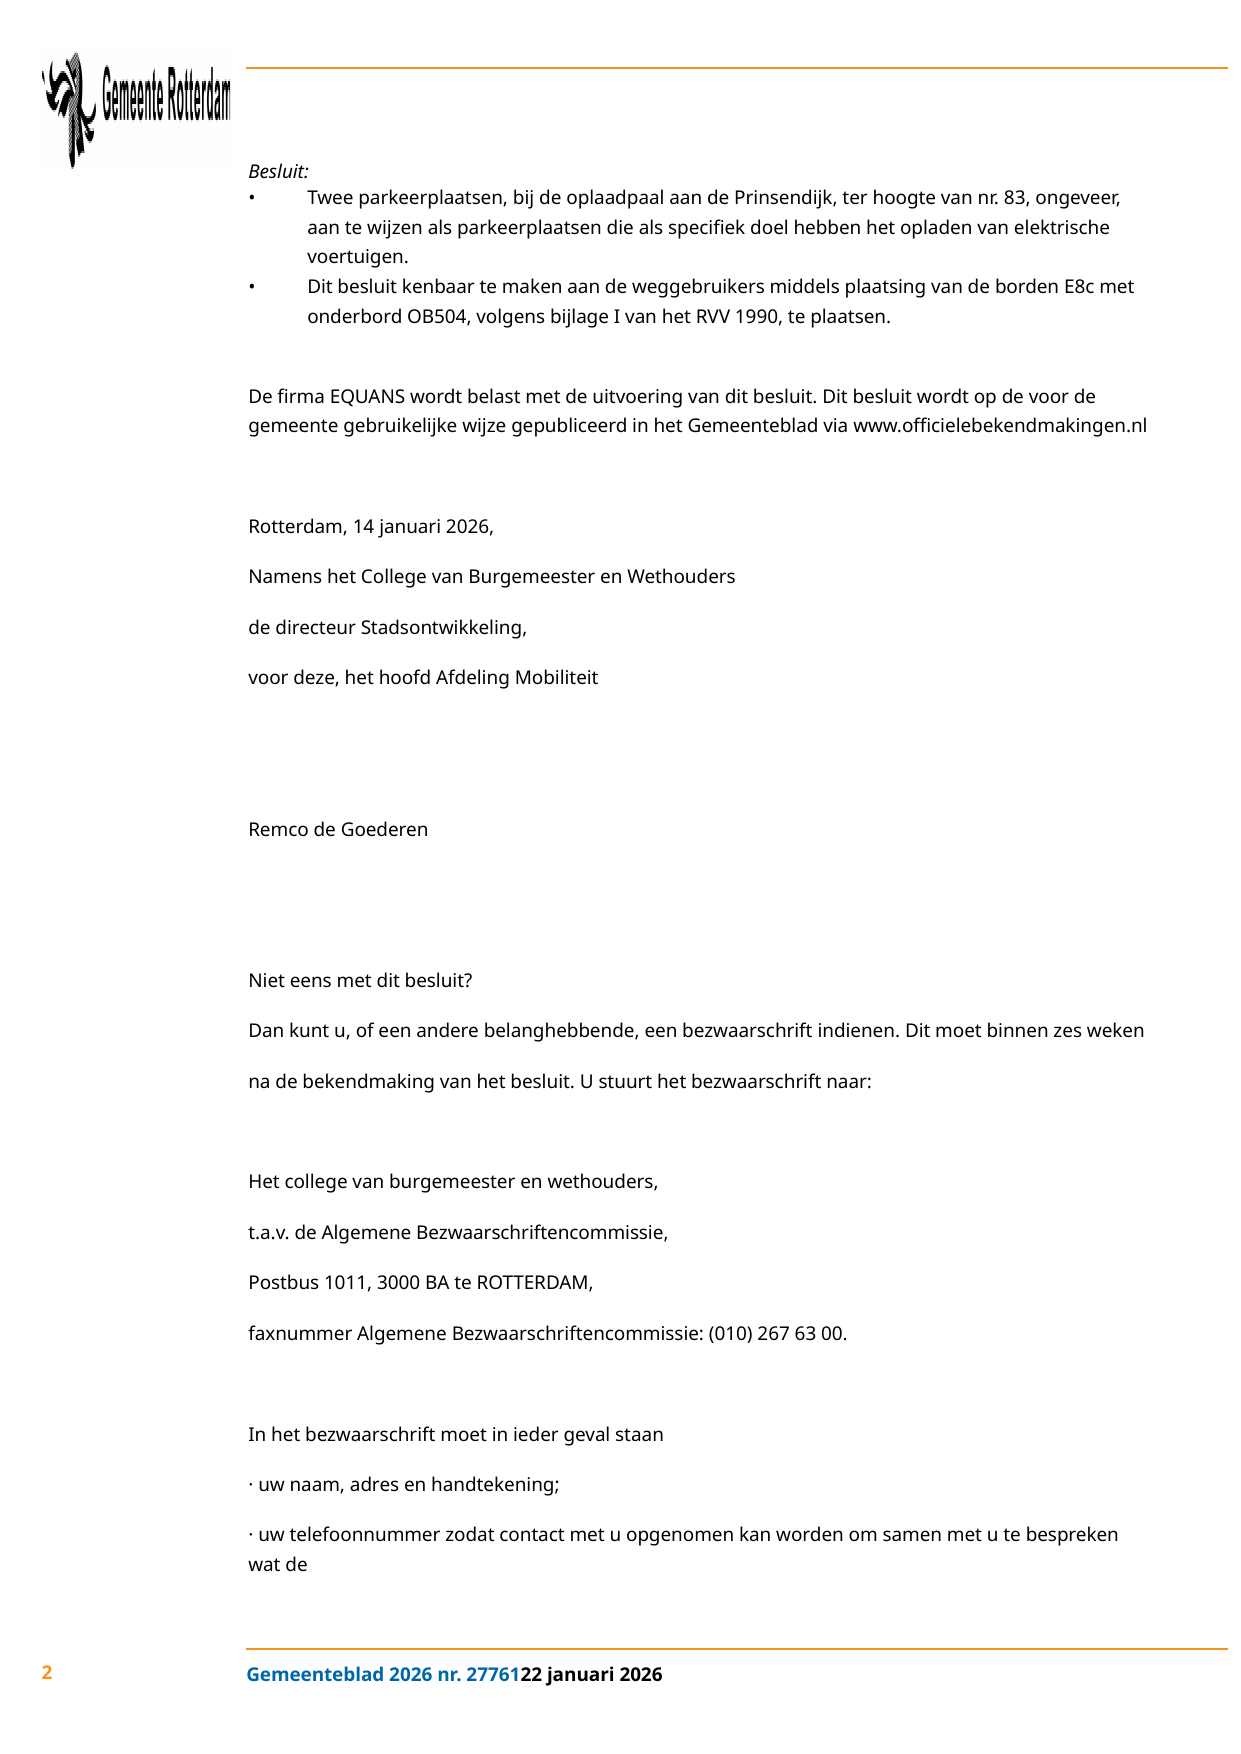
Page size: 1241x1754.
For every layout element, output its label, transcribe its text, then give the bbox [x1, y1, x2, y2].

text Rotterdam, 14 januari 2026, [248, 513, 1152, 539]
text Het college van burgemeester en wethouders, [248, 1169, 1152, 1194]
text Niet eens met dit besluit? [248, 967, 1152, 993]
text voor deze, het hoofd Afdeling Mobiliteit [248, 664, 1152, 690]
text Namens het College van Burgemeester en Wethouders [248, 564, 1152, 589]
text faxnummer Algemene Bezwaarschriftencommissie: (010) 267 63 00. [248, 1320, 1152, 1346]
text Besluit: [248, 159, 1152, 184]
text t.a.v. de Algemene Bezwaarschriftencommissie, [248, 1219, 1152, 1245]
text Postbus 1011, 3000 BA te ROTTERDAM, [248, 1269, 1152, 1295]
text In het bezwaarschrift moet in ieder geval staan [248, 1421, 1152, 1446]
text · uw naam, adres en handtekening; [248, 1471, 1152, 1497]
picture [41, 47, 231, 172]
text De firma EQUANS wordt belast met de uitvoering van dit besluit. Dit besluit wordt op de voor de gemeente gebruikelijke wijze gepubliceerd in het Gemeenteblad via www.officielebekendmakingen.nl [248, 383, 1152, 438]
text · uw telefoonnummer zodat contact met u opgenomen kan worden om samen met u te bespreken wat de [248, 1522, 1152, 1577]
list Dit besluit kenbaar te maken aan de weggebruikers middels plaatsing van de borden E8c met onderbord OB504, volgens bijlage I van het RVV 1990, te plaatsen. [248, 273, 1152, 328]
text Remco de Goederen [248, 816, 1152, 841]
list Twee parkeerplaatsen, bij de oplaadpaal aan de Prinsendijk, ter hoogte van nr. 83, ongeveer, aan te wijzen als parkeerplaatsen die als specifiek doel hebben het opladen van elektrische voertuigen. [248, 184, 1152, 269]
text de directeur Stadsontwikkeling, [248, 614, 1152, 640]
text na de bekendmaking van het besluit. U stuurt het bezwaarschrift naar: [248, 1068, 1152, 1093]
text Dan kunt u, of een andere belanghebbende, een bezwaarschrift indienen. Dit moet binnen zes weken [248, 1017, 1152, 1043]
